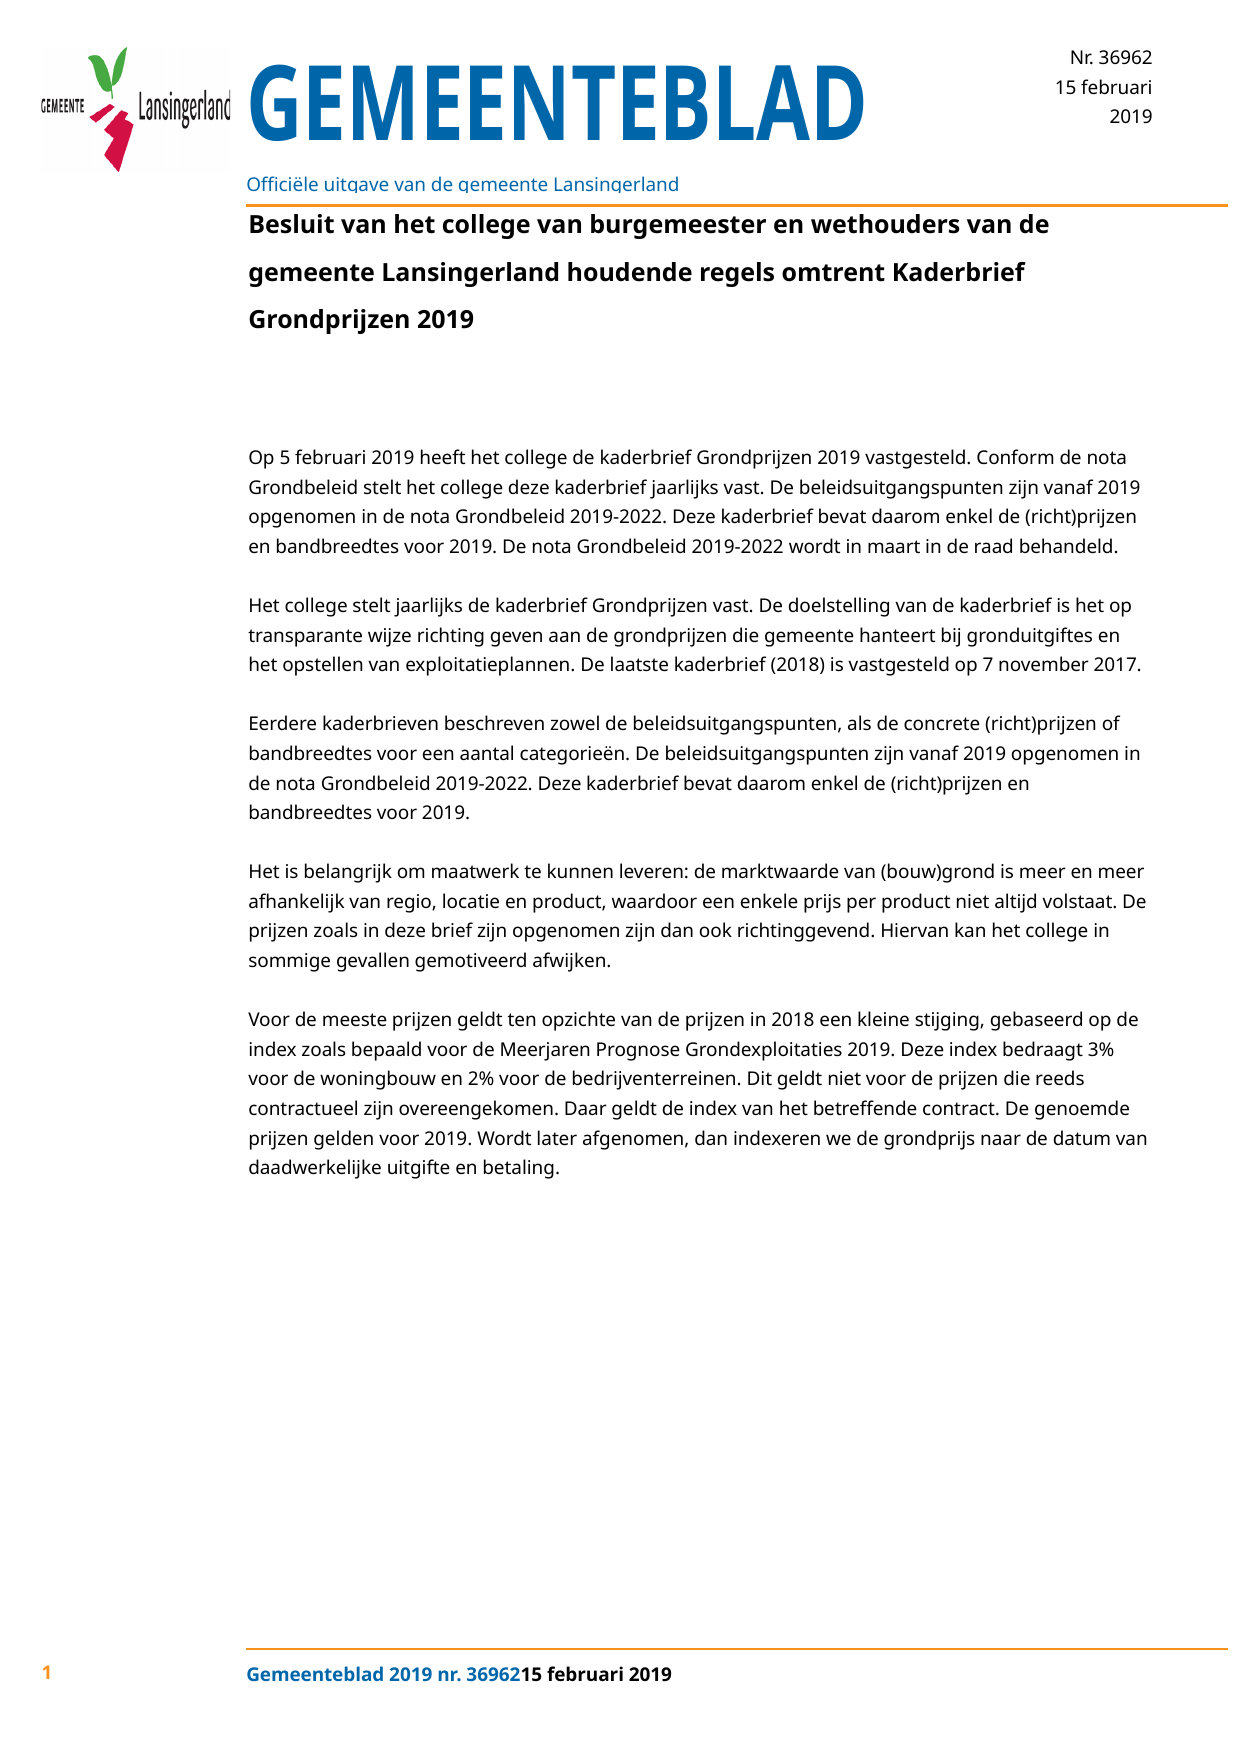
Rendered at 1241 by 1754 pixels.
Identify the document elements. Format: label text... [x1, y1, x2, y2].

text Het is belangrijk om maatwerk te kunnen leveren: de marktwaarde van (bouw)grond is meer en meer afhankelijk van regio, locatie en product, waardoor een enkele prijs per product niet altijd volstaat. De prijzen zoals in deze brief zijn opgenomen zijn dan ook richtinggevend. Hiervan kan het college in sommige gevallen gemotiveerd afwijken. [248, 858, 1152, 973]
text Voor de meeste prijzen geldt ten opzichte van de prijzen in 2018 een kleine stijging, gebaseerd op de index zoals bepaald voor de Meerjaren Prognose Grondexploitaties 2019. Deze index bedraagt 3% voor de woningbouw en 2% voor de bedrijventerreinen. Dit geldt niet voor de prijzen die reeds contractueel zijn overeengekomen. Daar geldt de index van het betreffende contract. De genoemde prijzen gelden voor 2019. Wordt later afgenomen, dan indexeren we de grondprijs naar de datum van daadwerkelijke uitgifte en betaling. [248, 1006, 1152, 1180]
picture [41, 47, 231, 172]
text Eerdere kaderbrieven beschreven zowel de beleidsuitgangspunten, als de concrete (richt)prijzen of bandbreedtes voor een aantal categorieën. De beleidsuitgangspunten zijn vanaf 2019 opgenomen in de nota Grondbeleid 2019-2022. Deze kaderbrief bevat daarom enkel de (richt)prijzen en bandbreedtes voor 2019. [248, 711, 1152, 825]
text Het college stelt jaarlijks de kaderbrief Grondprijzen vast. De doelstelling van de kaderbrief is het op transparante wijze richting geven aan de grondprijzen die gemeente hanteert bij gronduitgiftes en het opstellen van exploitatieplannen. De laatste kaderbrief (2018) is vastgesteld op 7 november 2017. [248, 592, 1152, 677]
text Op 5 februari 2019 heeft het college de kaderbrief Grondprijzen 2019 vastgesteld. Conform de nota Grondbeleid stelt het college deze kaderbrief jaarlijks vast. De beleidsuitgangspunten zijn vanaf 2019 opgenomen in de nota Grondbeleid 2019-2022. Deze kaderbrief bevat daarom enkel de (richt)prijzen en bandbreedtes voor 2019. De nota Grondbeleid 2019-2022 wordt in maart in de raad behandeld. [248, 444, 1152, 559]
text Besluit van het college van burgemeester en wethouders van de gemeente Lansingerland houdende regels omtrent Kaderbrief Grondprijzen 2019 [248, 207, 1152, 336]
